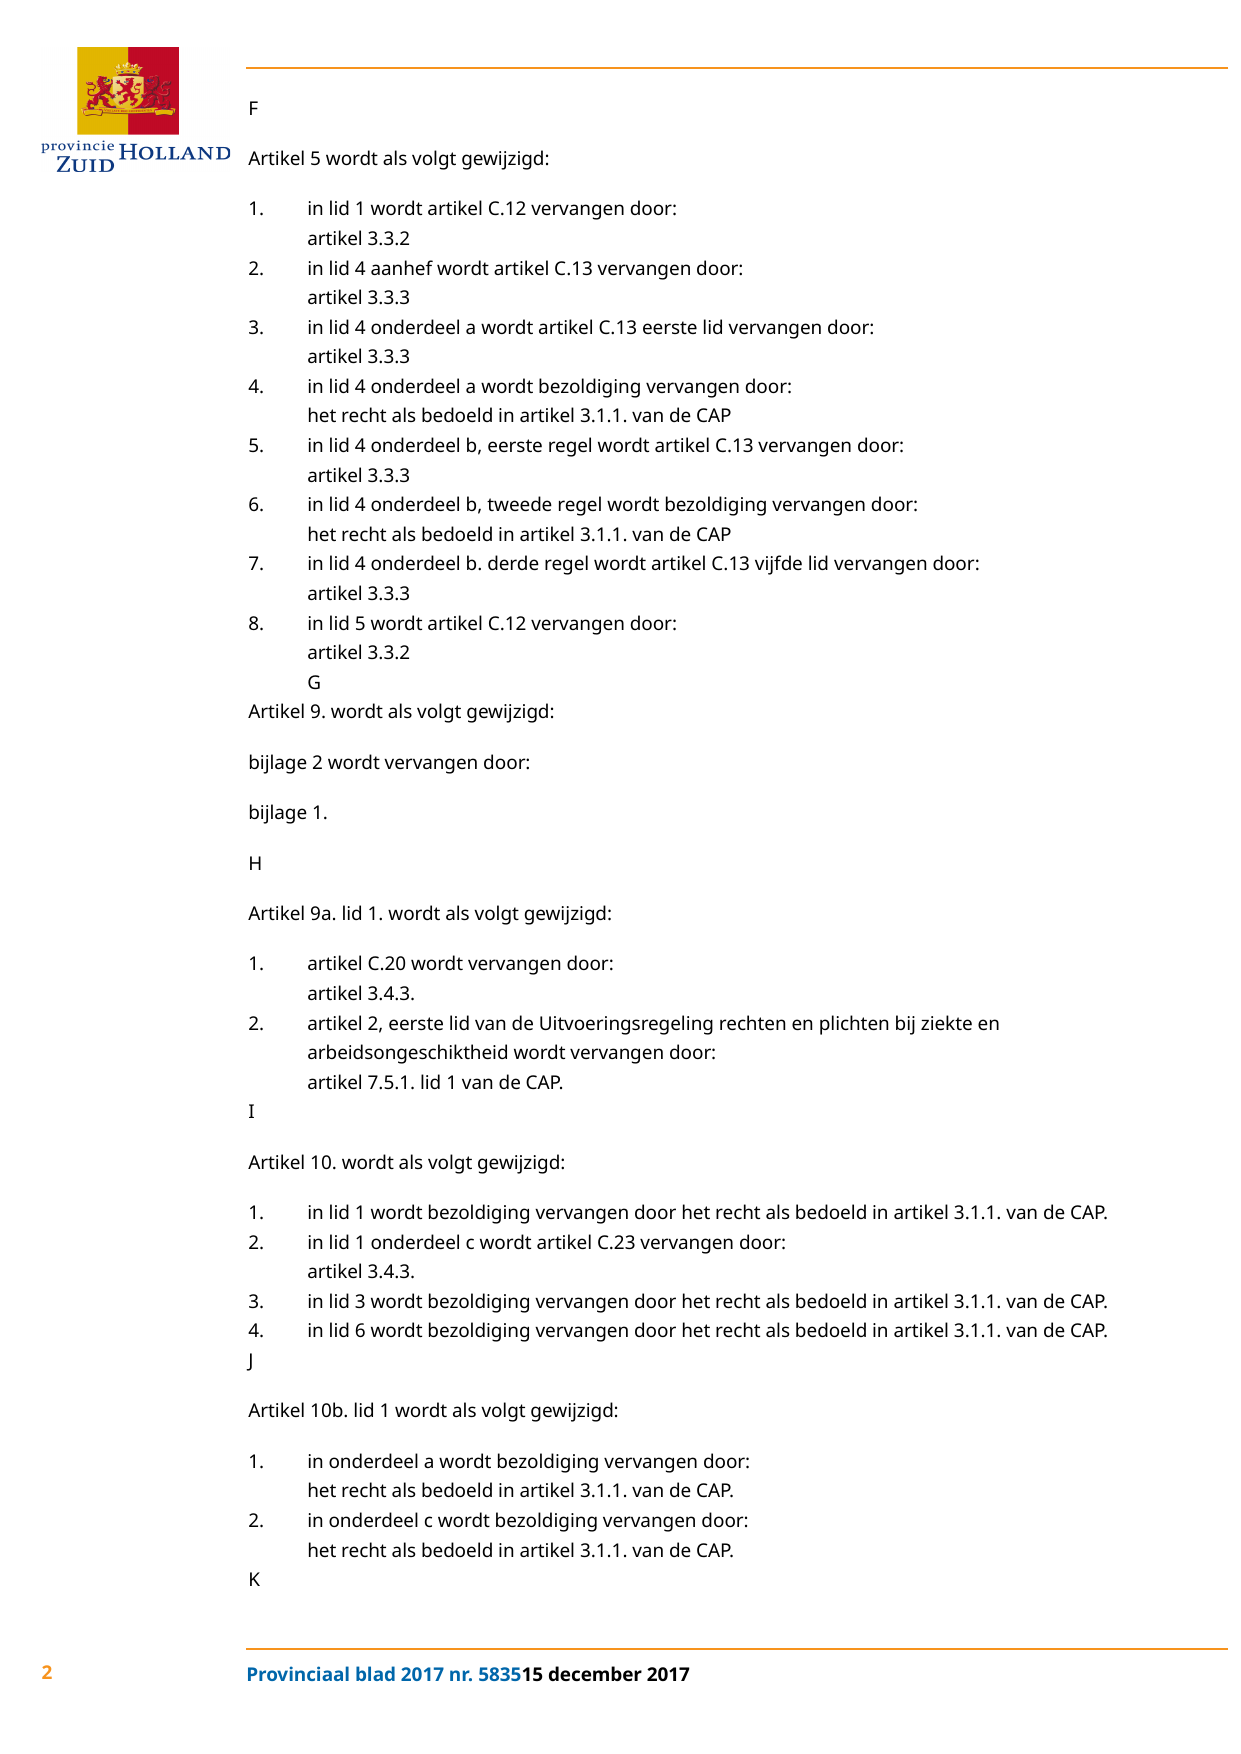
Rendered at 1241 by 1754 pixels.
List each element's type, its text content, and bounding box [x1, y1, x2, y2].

list het recht als bedoeld in artikel 3.1.1. van de CAP [248, 521, 1152, 547]
list artikel 7.5.1. lid 1 van de CAP. [248, 1069, 1152, 1095]
list in onderdeel a wordt bezoldiging vervangen door: [248, 1448, 1152, 1474]
list in lid 4 onderdeel b, tweede regel wordt bezoldiging vervangen door: [248, 491, 1152, 517]
text bijlage 1. [248, 799, 1152, 825]
list in onderdeel c wordt bezoldiging vervangen door: [248, 1507, 1152, 1533]
list in lid 1 onderdeel c wordt artikel C.23 vervangen door: [248, 1229, 1152, 1255]
text Artikel 9a. lid 1. wordt als volgt gewijzigd: [248, 900, 1152, 926]
list G [248, 669, 1152, 695]
list artikel 3.3.3 [248, 284, 1152, 310]
picture [41, 47, 231, 172]
list artikel 2, eerste lid van de Uitvoeringsregeling rechten en plichten bij ziekte en arbeidsongeschiktheid wordt vervangen door: [248, 1010, 1152, 1065]
list in lid 6 wordt bezoldiging vervangen door het recht als bedoeld in artikel 3.1.1. van de CAP. [248, 1318, 1152, 1343]
list artikel 3.3.3 [248, 462, 1152, 488]
list in lid 1 wordt bezoldiging vervangen door het recht als bedoeld in artikel 3.1.1. van de CAP. [248, 1199, 1152, 1225]
text Artikel 10. wordt als volgt gewijzigd: [248, 1149, 1152, 1175]
text I [248, 1098, 1152, 1124]
list in lid 4 onderdeel a wordt artikel C.13 eerste lid vervangen door: [248, 314, 1152, 340]
list artikel 3.3.3 [248, 580, 1152, 606]
list in lid 4 onderdeel a wordt bezoldiging vervangen door: [248, 373, 1152, 399]
list in lid 3 wordt bezoldiging vervangen door het recht als bedoeld in artikel 3.1.1. van de CAP. [248, 1288, 1152, 1314]
list artikel 3.4.3. [248, 980, 1152, 1006]
list artikel C.20 wordt vervangen door: [248, 951, 1152, 976]
list in lid 4 aanhef wordt artikel C.13 vervangen door: [248, 255, 1152, 281]
list het recht als bedoeld in artikel 3.1.1. van de CAP. [248, 1537, 1152, 1563]
text H [248, 850, 1152, 876]
text K [248, 1566, 1152, 1592]
list in lid 4 onderdeel b. derde regel wordt artikel C.13 vijfde lid vervangen door: [248, 551, 1152, 576]
text Artikel 10b. lid 1 wordt als volgt gewijzigd: [248, 1398, 1152, 1423]
text J [248, 1347, 1152, 1373]
list in lid 5 wordt artikel C.12 vervangen door: [248, 610, 1152, 636]
list artikel 3.3.2 [248, 225, 1152, 251]
text Artikel 5 wordt als volgt gewijzigd: [248, 145, 1152, 171]
text F [248, 95, 1152, 121]
list het recht als bedoeld in artikel 3.1.1. van de CAP [248, 403, 1152, 428]
text Artikel 9. wordt als volgt gewijzigd: [248, 698, 1152, 724]
list artikel 3.4.3. [248, 1258, 1152, 1284]
list het recht als bedoeld in artikel 3.1.1. van de CAP. [248, 1478, 1152, 1503]
list artikel 3.3.2 [248, 639, 1152, 665]
list artikel 3.3.3 [248, 343, 1152, 369]
list in lid 1 wordt artikel C.12 vervangen door: [248, 196, 1152, 221]
list in lid 4 onderdeel b, eerste regel wordt artikel C.13 vervangen door: [248, 432, 1152, 458]
text bijlage 2 wordt vervangen door: [248, 749, 1152, 775]
